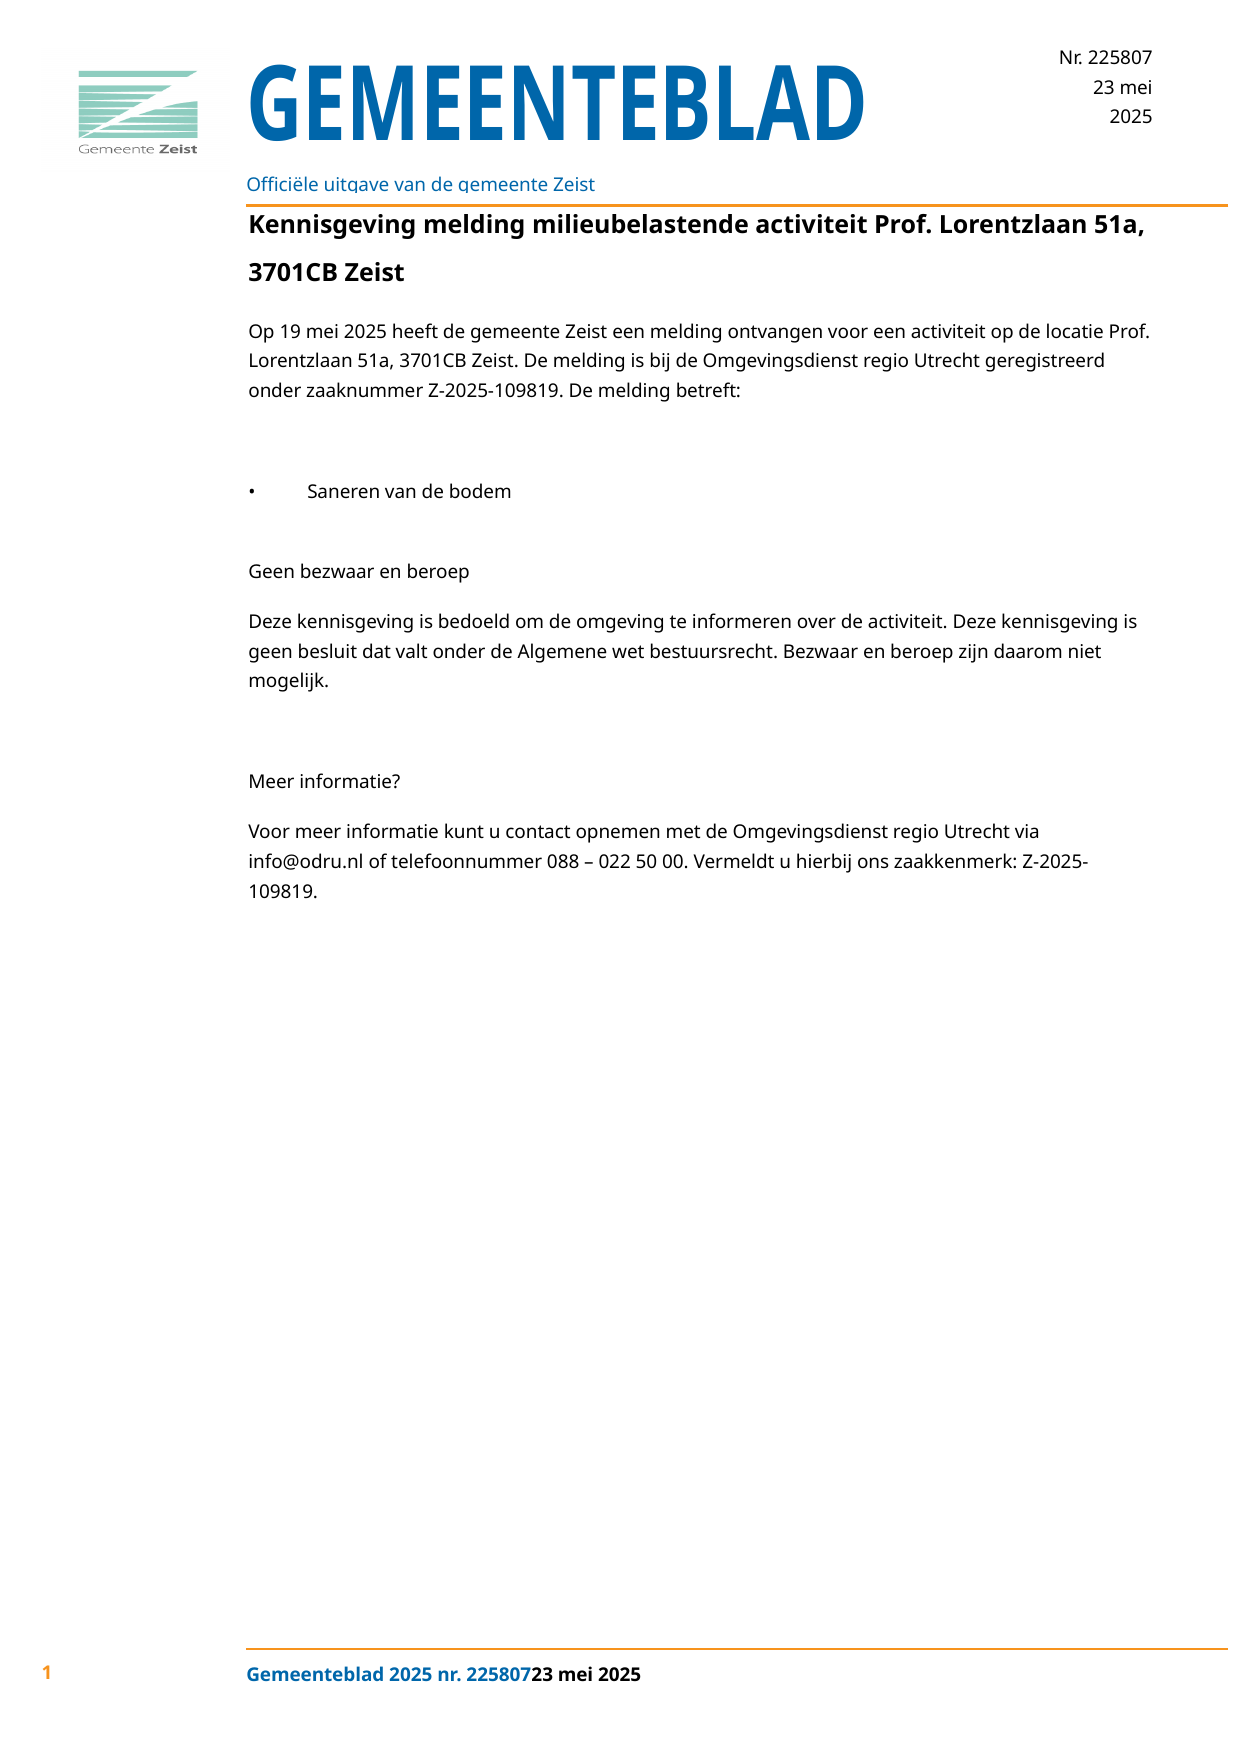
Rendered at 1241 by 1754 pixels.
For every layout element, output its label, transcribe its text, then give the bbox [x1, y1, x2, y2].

text Kennisgeving melding milieubelastende activiteit Prof. Lorentzlaan 51a, 3701CB Zeist [248, 207, 1152, 288]
text Op 19 mei 2025 heeft de gemeente Zeist een melding ontvangen voor een activiteit op de locatie Prof. Lorentzlaan 51a, 3701CB Zeist. De melding is bij de Omgevingsdienst regio Utrecht geregistreerd onder zaaknummer Z-2025-109819. De melding betreft: [248, 318, 1152, 403]
list Saneren van de bodem [248, 478, 1152, 504]
text Deze kennisgeving is bedoeld om de omgeving te informeren over de activiteit. Deze kennisgeving is geen besluit dat valt onder de Algemene wet bestuursrecht. Bezwaar en beroep zijn daarom niet mogelijk. [248, 608, 1152, 693]
text Voor meer informatie kunt u contact opnemen met de Omgevingsdienst regio Utrecht via info@odru.nl of telefoonnummer 088 – 022 50 00. Vermeldt u hierbij ons zaakkenmerk: Z-2025-109819. [248, 819, 1152, 904]
text Meer informatie? [248, 768, 1152, 794]
picture [41, 47, 231, 172]
text Geen bezwaar en beroep [248, 558, 1152, 584]
